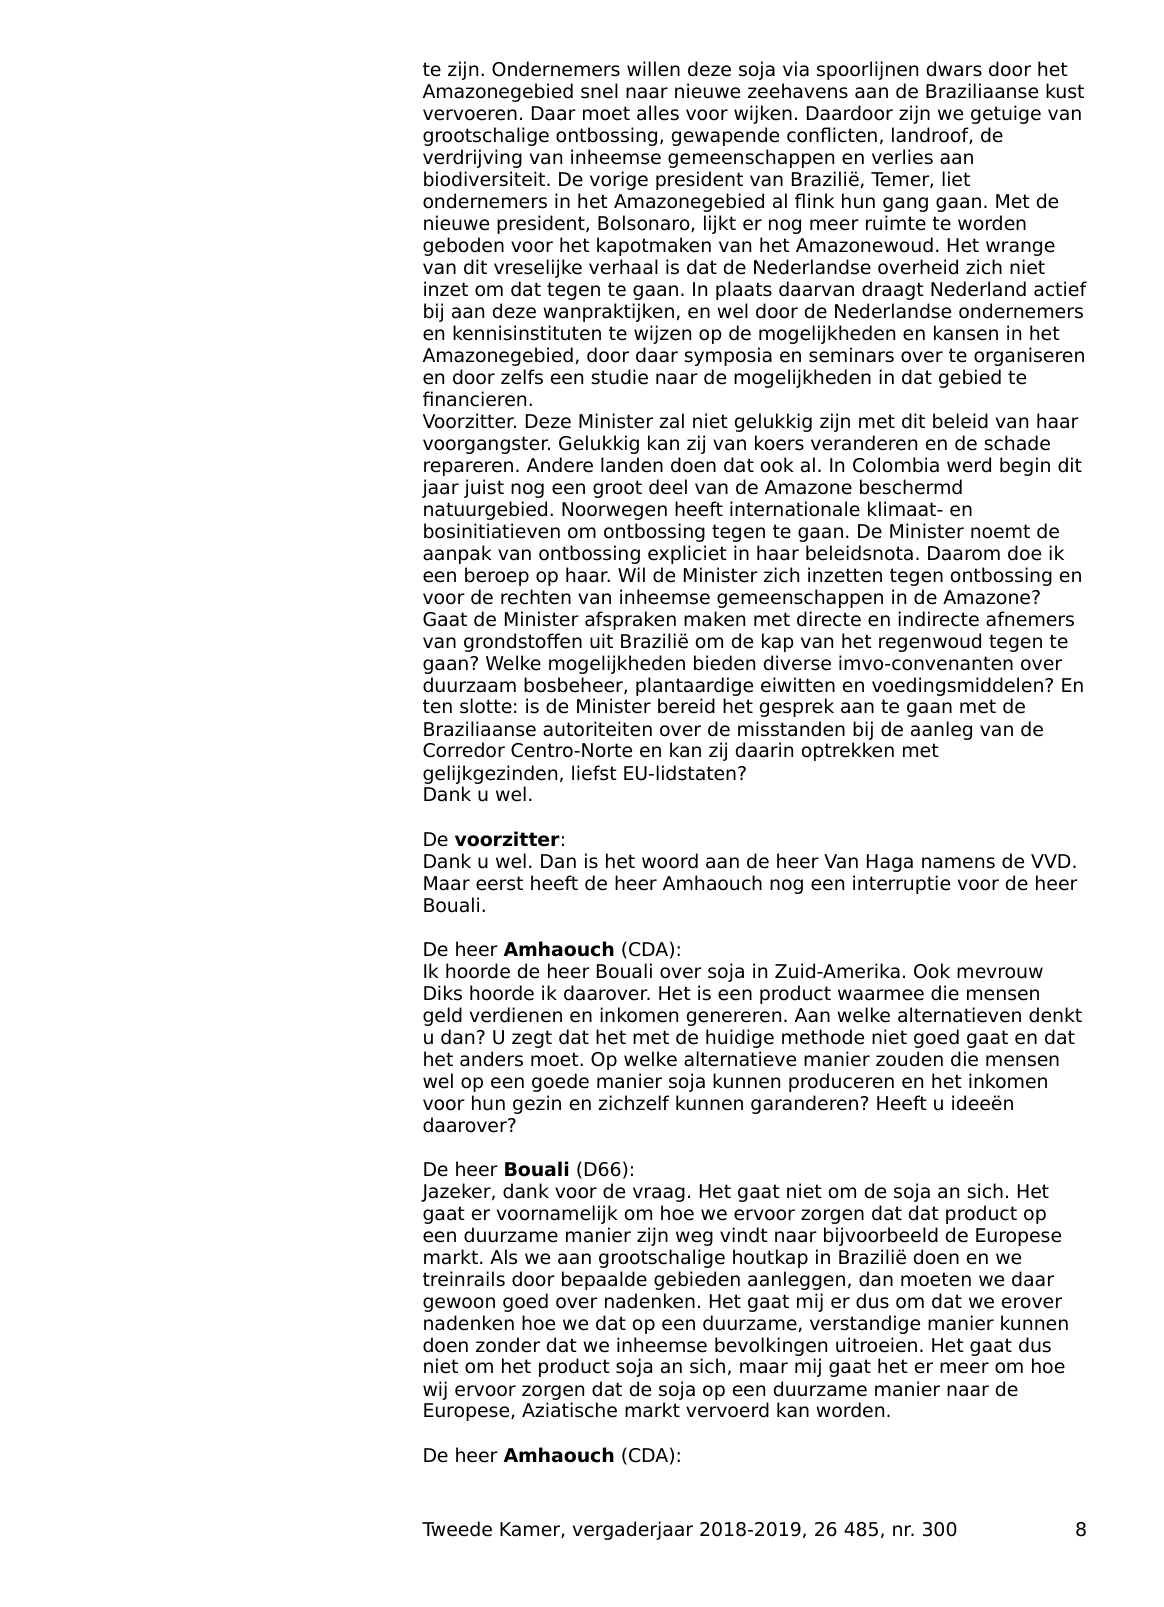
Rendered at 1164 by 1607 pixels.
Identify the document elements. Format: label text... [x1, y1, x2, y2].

text Voorzitter. Deze Minister zal niet gelukkig zijn met dit beleid van haar voorgangster. Gelukkig kan zij van koers veranderen en de schade repareren. Andere landen doen dat ook al. In Colombia werd begin dit jaar juist nog een groot deel van de Amazone beschermd natuurgebied. Noorwegen heeft internationale klimaat- en bosinitiatieven om ontbossing tegen te gaan. De Minister noemt de aanpak van ontbossing expliciet in haar beleidsnota. Daarom doe ik een beroep op haar. Wil de Minister zich inzetten tegen ontbossing en voor de rechten van inheemse gemeenschappen in de Amazone? Gaat de Minister afspraken maken met directe en indirecte afnemers van grondstoffen uit Brazilië om de kap van het regenwoud tegen te gaan? Welke mogelijkheden bieden diverse imvo-convenanten over duurzaam bosbeheer, plantaardige eiwitten en voedingsmiddelen? En ten slotte: is de Minister bereid het gesprek aan te gaan met de Braziliaanse autoriteiten over de misstanden bij de aanleg van de Corredor Centro-Norte en kan zij daarin optrekken met gelijkgezinden, liefst EU-lidstaten? [422, 411, 1087, 784]
text De voorzitter: [422, 828, 1087, 851]
text Ik hoorde de heer Bouali over soja in Zuid-Amerika. Ook mevrouw Diks hoorde ik daarover. Het is een product waarmee die mensen geld verdienen en inkomen genereren. Aan welke alternatieven denkt u dan? U zegt dat het met de huidige methode niet goed gaat en dat het anders moet. Op welke alternatieve manier zouden die mensen wel op een goede manier soja kunnen produceren en het inkomen voor hun gezin en zichzelf kunnen garanderen? Heeft u ideeën daarover? [422, 961, 1087, 1136]
text te zijn. Ondernemers willen deze soja via spoorlijnen dwars door het Amazonegebied snel naar nieuwe zeehavens aan de Braziliaanse kust vervoeren. Daar moet alles voor wijken. Daardoor zijn we getuige van grootschalige ontbossing, gewapende conflicten, landroof, de verdrijving van inheemse gemeenschappen en verlies aan biodiversiteit. De vorige president van Brazilië, Temer, liet ondernemers in het Amazonegebied al flink hun gang gaan. Met de nieuwe president, Bolsonaro, lijkt er nog meer ruimte te worden geboden voor het kapotmaken van het Amazonewoud. Het wrange van dit vreselijke verhaal is dat de Nederlandse overheid zich niet inzet om dat tegen te gaan. In plaats daarvan draagt Nederland actief bij aan deze wanpraktijken, en wel door de Nederlandse ondernemers en kennisinstituten te wijzen op de mogelijkheden en kansen in het Amazonegebied, door daar symposia en seminars over te organiseren en door zelfs een studie naar de mogelijkheden in dat gebied te financieren. [422, 59, 1087, 411]
text Dank u wel. Dan is het woord aan de heer Van Haga namens de VVD. Maar eerst heeft de heer Amhaouch nog een interruptie voor de heer Bouali. [422, 851, 1087, 916]
text Jazeker, dank voor de vraag. Het gaat niet om de soja an sich. Het gaat er voornamelijk om hoe we ervoor zorgen dat dat product op een duurzame manier zijn weg vindt naar bijvoorbeeld de Europese markt. Als we aan grootschalige houtkap in Brazilië doen en we treinrails door bepaalde gebieden aanleggen, dan moeten we daar gewoon goed over nadenken. Het gaat mij er dus om dat we erover nadenken hoe we dat op een duurzame, verstandige manier kunnen doen zonder dat we inheemse bevolkingen uitroeien. Het gaat dus niet om het product soja an sich, maar mij gaat het er meer om hoe wij ervoor zorgen dat de soja op een duurzame manier naar de Europese, Aziatische markt vervoerd kan worden. [422, 1181, 1087, 1422]
text De heer Amhaouch (CDA): [422, 939, 1087, 961]
text De heer Amhaouch (CDA): [422, 1444, 1087, 1467]
text Dank u wel. [422, 784, 1087, 806]
text De heer Bouali (D66): [422, 1159, 1087, 1181]
